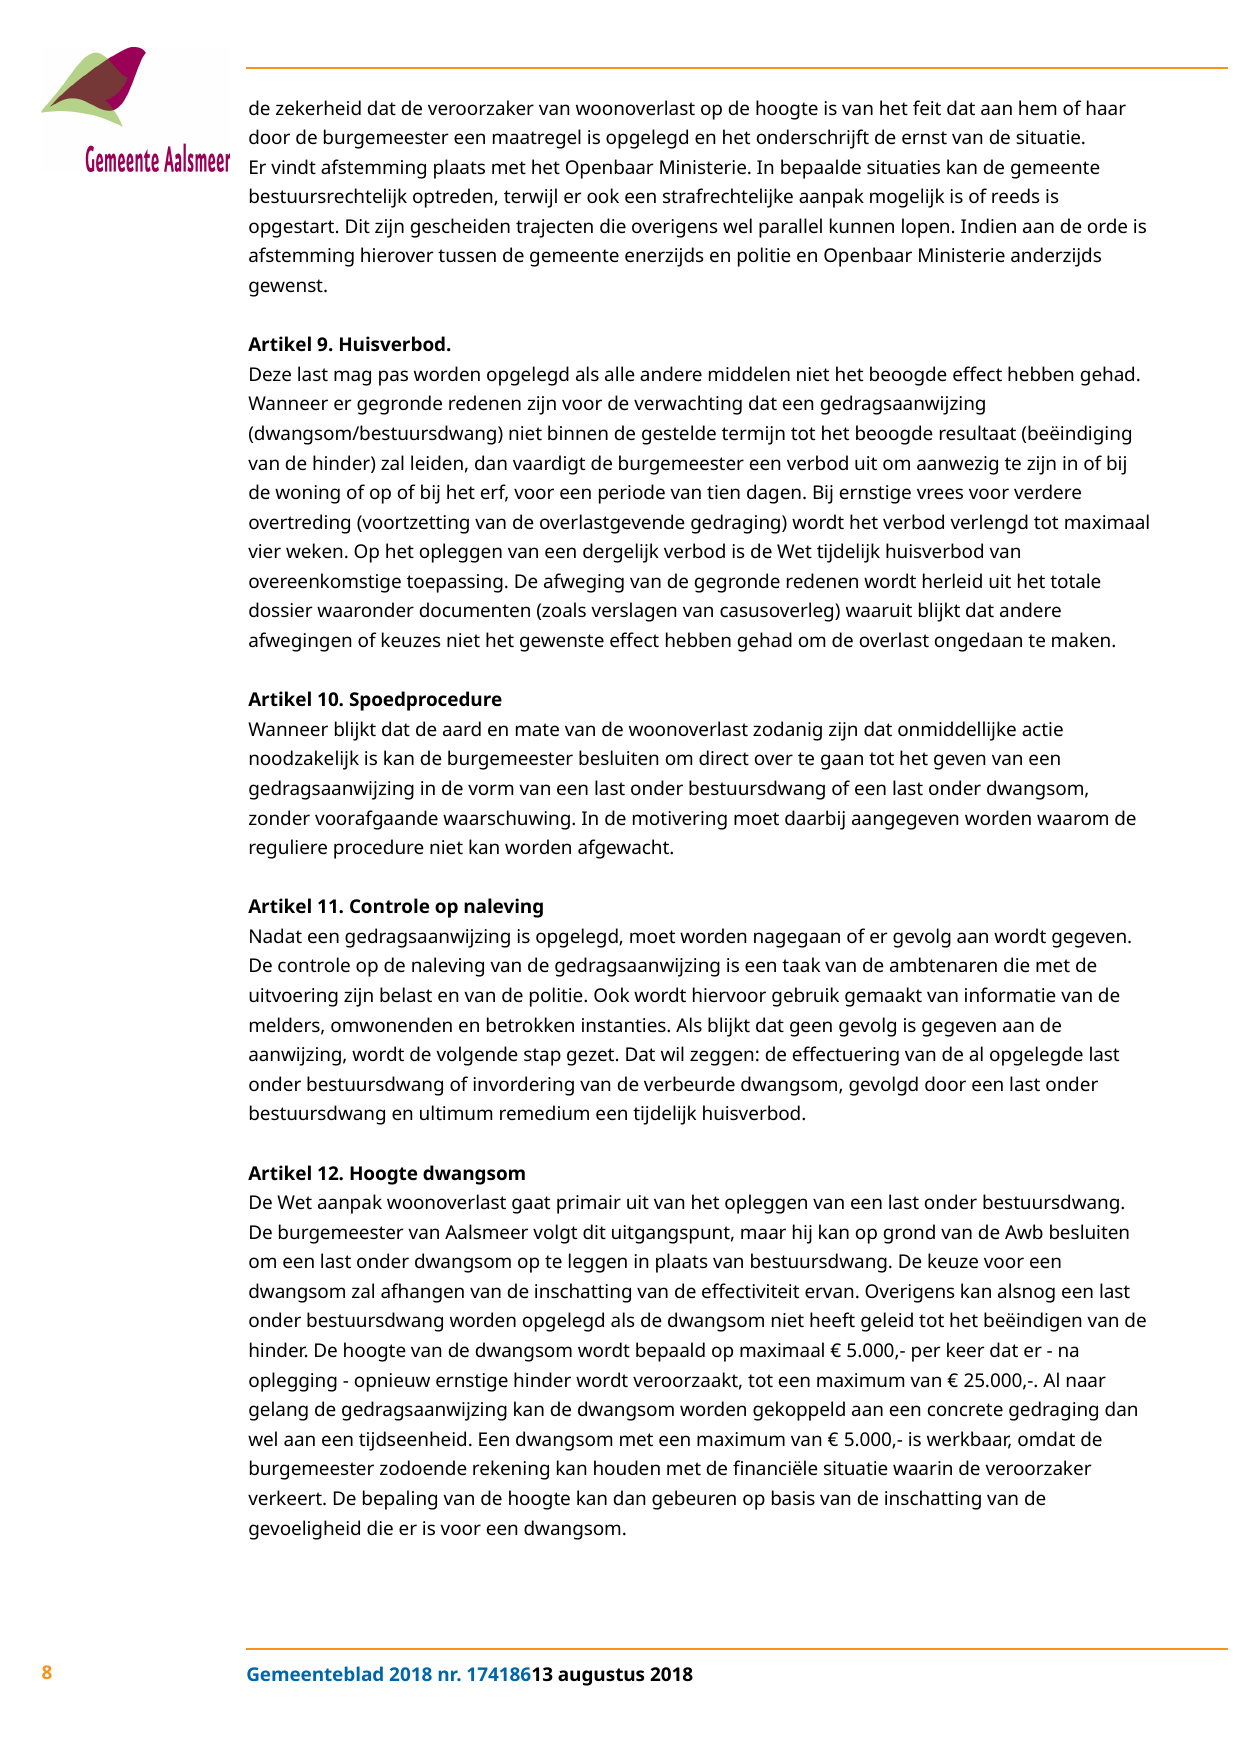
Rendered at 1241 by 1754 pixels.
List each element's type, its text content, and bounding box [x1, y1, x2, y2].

text Wanneer blijkt dat de aard en mate van de woonoverlast zodanig zijn dat onmiddellijke actie noodzakelijk is kan de burgemeester besluiten om direct over te gaan tot het geven van een gedragsaanwijzing in de vorm van een last onder bestuursdwang of een last onder dwangsom, zonder voorafgaande waarschuwing. In de motivering moet daarbij aangegeven worden waarom de reguliere procedure niet kan worden afgewacht. [248, 716, 1152, 860]
text Artikel 11. Controle op naleving [248, 893, 1152, 919]
text Er vindt afstemming plaats met het Openbaar Ministerie. In bepaalde situaties kan de gemeente bestuursrechtelijk optreden, terwijl er ook een strafrechtelijke aanpak mogelijk is of reeds is opgestart. Dit zijn gescheiden trajecten die overigens wel parallel kunnen lopen. Indien aan de orde is afstemming hierover tussen de gemeente enerzijds en politie en Openbaar Ministerie anderzijds gewenst. [248, 154, 1152, 298]
text Artikel 10. Spoedprocedure [248, 686, 1152, 712]
text De Wet aanpak woonoverlast gaat primair uit van het opleggen van een last onder bestuursdwang. De burgemeester van Aalsmeer volgt dit uitgangspunt, maar hij kan op grond van de Awb besluiten om een last onder dwangsom op te leggen in plaats van bestuursdwang. De keuze voor een dwangsom zal afhangen van de inschatting van de effectiviteit ervan. Overigens kan alsnog een last onder bestuursdwang worden opgelegd als de dwangsom niet heeft geleid tot het beëindigen van de hinder. De hoogte van de dwangsom wordt bepaald op maximaal € 5.000,- per keer dat er - na oplegging - opnieuw ernstige hinder wordt veroorzaakt, tot een maximum van € 25.000,-. Al naar gelang de gedragsaanwijzing kan de dwangsom worden gekoppeld aan een concrete gedraging dan wel aan een tijdseenheid. Een dwangsom met een maximum van € 5.000,- is werkbaar, omdat de burgemeester zodoende rekening kan houden met de financiële situatie waarin de veroorzaker verkeert. De bepaling van de hoogte kan dan gebeuren op basis van de inschatting van de gevoeligheid die er is voor een dwangsom. [248, 1189, 1152, 1541]
text Artikel 12. Hoogte dwangsom [248, 1160, 1152, 1186]
text de zekerheid dat de veroorzaker van woonoverlast op de hoogte is van het feit dat aan hem of haar door de burgemeester een maatregel is opgelegd en het onderschrijft de ernst van de situatie. [248, 95, 1152, 150]
text Nadat een gedragsaanwijzing is opgelegd, moet worden nagegaan of er gevolg aan wordt gegeven. De controle op de naleving van de gedragsaanwijzing is een taak van de ambtenaren die met de uitvoering zijn belast en van de politie. Ook wordt hiervoor gebruik gemaakt van informatie van de melders, omwonenden en betrokken instanties. Als blijkt dat geen gevolg is gegeven aan de aanwijzing, wordt de volgende stap gezet. Dat wil zeggen: de effectuering van de al opgelegde last onder bestuursdwang of invordering van de verbeurde dwangsom, gevolgd door een last onder bestuursdwang en ultimum remedium een tijdelijk huisverbod. [248, 923, 1152, 1126]
picture [41, 47, 231, 172]
text Deze last mag pas worden opgelegd als alle andere middelen niet het beoogde effect hebben gehad. Wanneer er gegronde redenen zijn voor de verwachting dat een gedragsaanwijzing (dwangsom/bestuursdwang) niet binnen de gestelde termijn tot het beoogde resultaat (beëindiging van de hinder) zal leiden, dan vaardigt de burgemeester een verbod uit om aanwezig te zijn in of bij de woning of op of bij het erf, voor een periode van tien dagen. Bij ernstige vrees voor verdere overtreding (voortzetting van de overlastgevende gedraging) wordt het verbod verlengd tot maximaal vier weken. Op het opleggen van een dergelijk verbod is de Wet tijdelijk huisverbod van overeenkomstige toepassing. De afweging van de gegronde redenen wordt herleid uit het totale dossier waaronder documenten (zoals verslagen van casusoverleg) waaruit blijkt dat andere afwegingen of keuzes niet het gewenste effect hebben gehad om de overlast ongedaan te maken. [248, 361, 1152, 653]
text Artikel 9. Huisverbod. [248, 331, 1152, 357]
